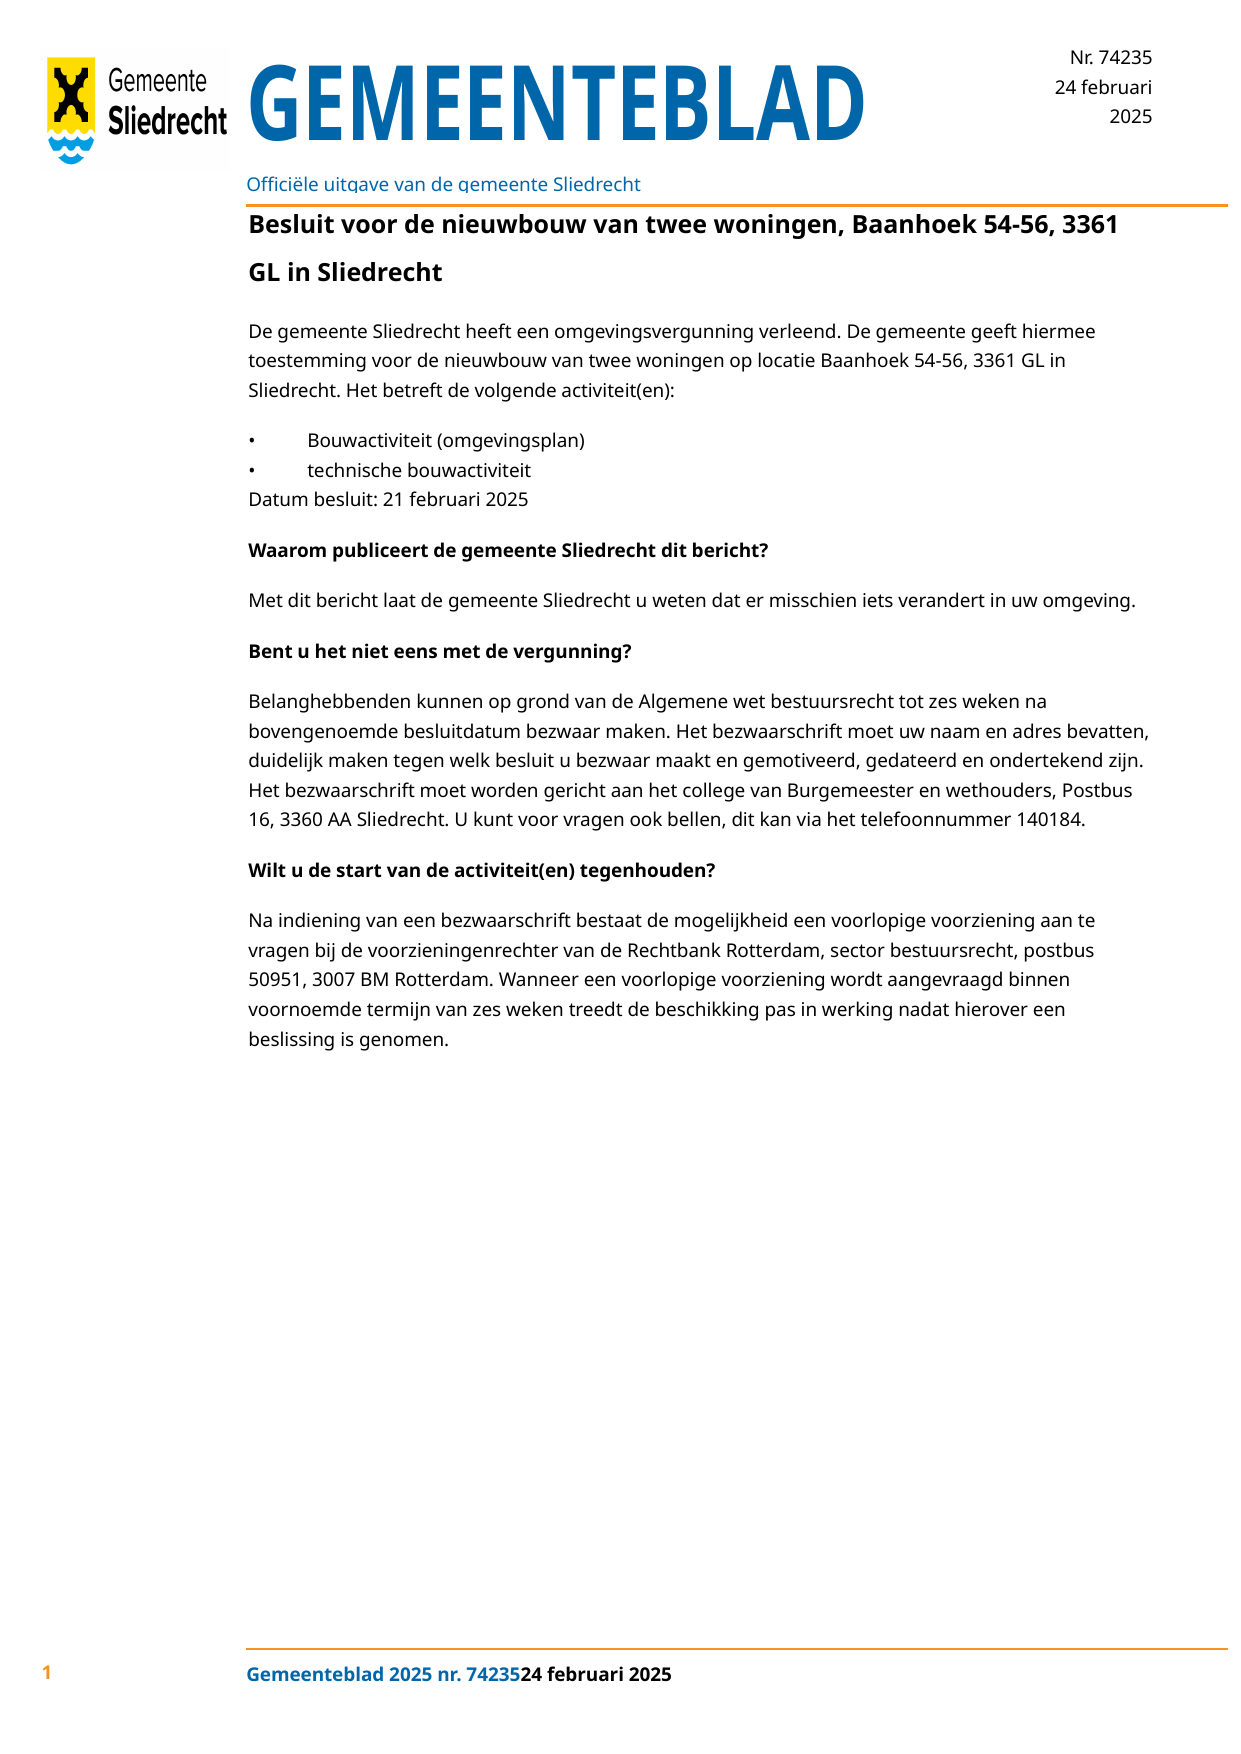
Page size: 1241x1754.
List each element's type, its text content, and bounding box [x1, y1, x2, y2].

text Bent u het niet eens met de vergunning? [248, 638, 1152, 664]
text Wilt u de start van de activiteit(en) tegenhouden? [248, 857, 1152, 883]
text Belanghebbenden kunnen op grond van de Algemene wet bestuursrecht tot zes weken na bovengenoemde besluitdatum bezwaar maken. Het bezwaarschrift moet uw naam en adres bevatten, duidelijk maken tegen welk besluit u bezwaar maakt en gemotiveerd, gedateerd en ondertekend zijn. Het bezwaarschrift moet worden gericht aan het college van Burgemeester en wethouders, Postbus 16, 3360 AA Sliedrecht. U kunt voor vragen ook bellen, dit kan via het telefoonnummer 140184. [248, 688, 1152, 832]
text Besluit voor de nieuwbouw van twee woningen, Baanhoek 54-56, 3361 GL in Sliedrecht [248, 207, 1152, 288]
text Datum besluit: 21 februari 2025 [248, 487, 1152, 512]
picture [41, 47, 231, 172]
text Met dit bericht laat de gemeente Sliedrecht u weten dat er misschien iets verandert in uw omgeving. [248, 587, 1152, 613]
text De gemeente Sliedrecht heeft een omgevingsvergunning verleend. De gemeente geeft hiermee toestemming voor de nieuwbouw van twee woningen op locatie Baanhoek 54-56, 3361 GL in Sliedrecht. Het betreft de volgende activiteit(en): [248, 318, 1152, 403]
text Na indiening van een bezwaarschrift bestaat de mogelijkheid een voorlopige voorziening aan te vragen bij de voorzieningenrechter van de Rechtbank Rotterdam, sector bestuursrecht, postbus 50951, 3007 BM Rotterdam. Wanneer een voorlopige voorziening wordt aangevraagd binnen voornoemde termijn van zes weken treedt de beschikking pas in werking nadat hierover een beslissing is genomen. [248, 907, 1152, 1052]
list Bouwactiviteit (omgevingsplan) [248, 427, 1152, 453]
list technische bouwactiviteit [248, 457, 1152, 483]
text Waarom publiceert de gemeente Sliedrecht dit bericht? [248, 537, 1152, 563]
